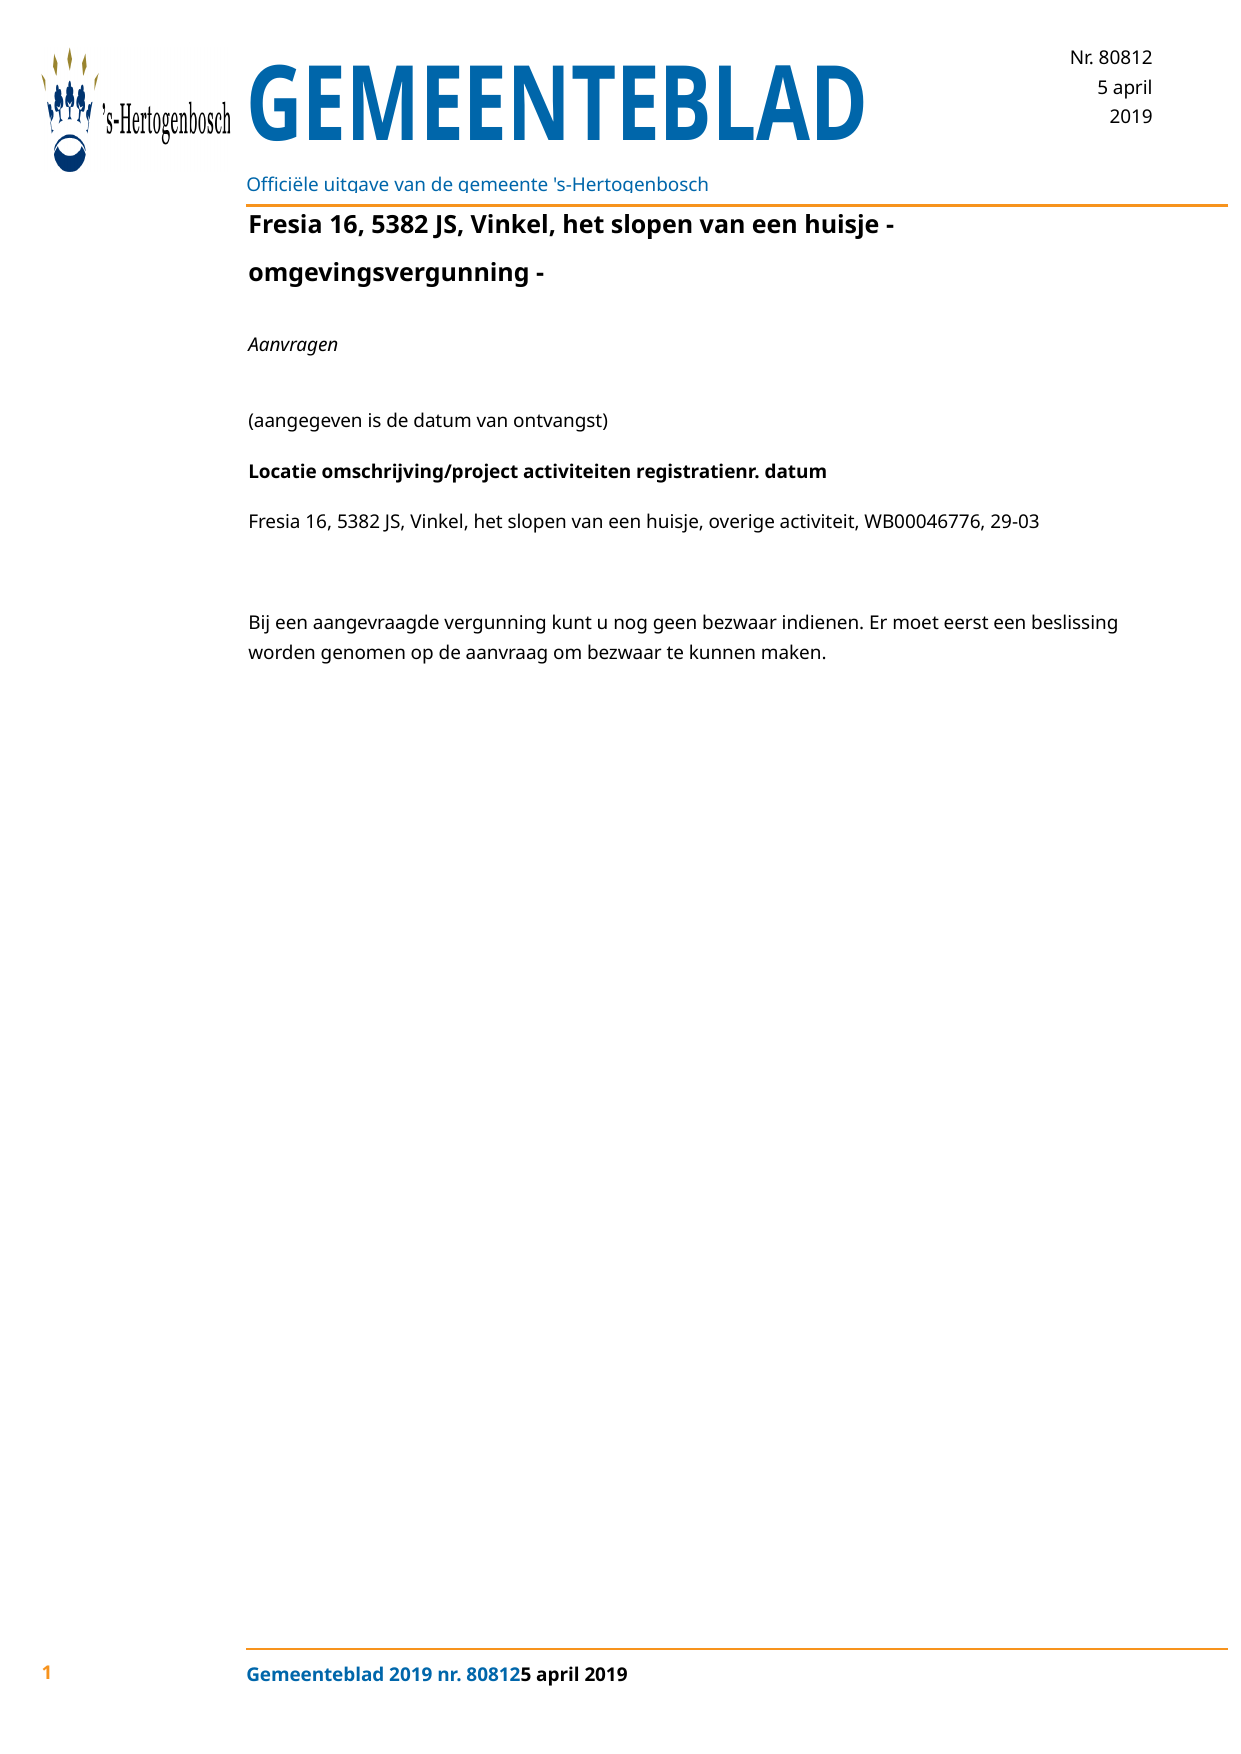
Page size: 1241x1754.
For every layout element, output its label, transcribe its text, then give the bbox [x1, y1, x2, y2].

text Aanvragen [248, 331, 1152, 357]
text Bij een aangevraagde vergunning kunt u nog geen bezwaar indienen. Er moet eerst een beslissing worden genomen op de aanvraag om bezwaar te kunnen maken. [248, 609, 1152, 664]
text Fresia 16, 5382 JS, Vinkel, het slopen van een huisje - omgevingsvergunning - [248, 207, 1152, 288]
picture [41, 47, 231, 172]
text Locatie omschrijving/project activiteiten registratienr. datum [248, 458, 1152, 484]
text (aangegeven is de datum van ontvangst) [248, 408, 1152, 433]
text Fresia 16, 5382 JS, Vinkel, het slopen van een huisje, overige activiteit, WB00046776, 29-03 [248, 508, 1152, 534]
